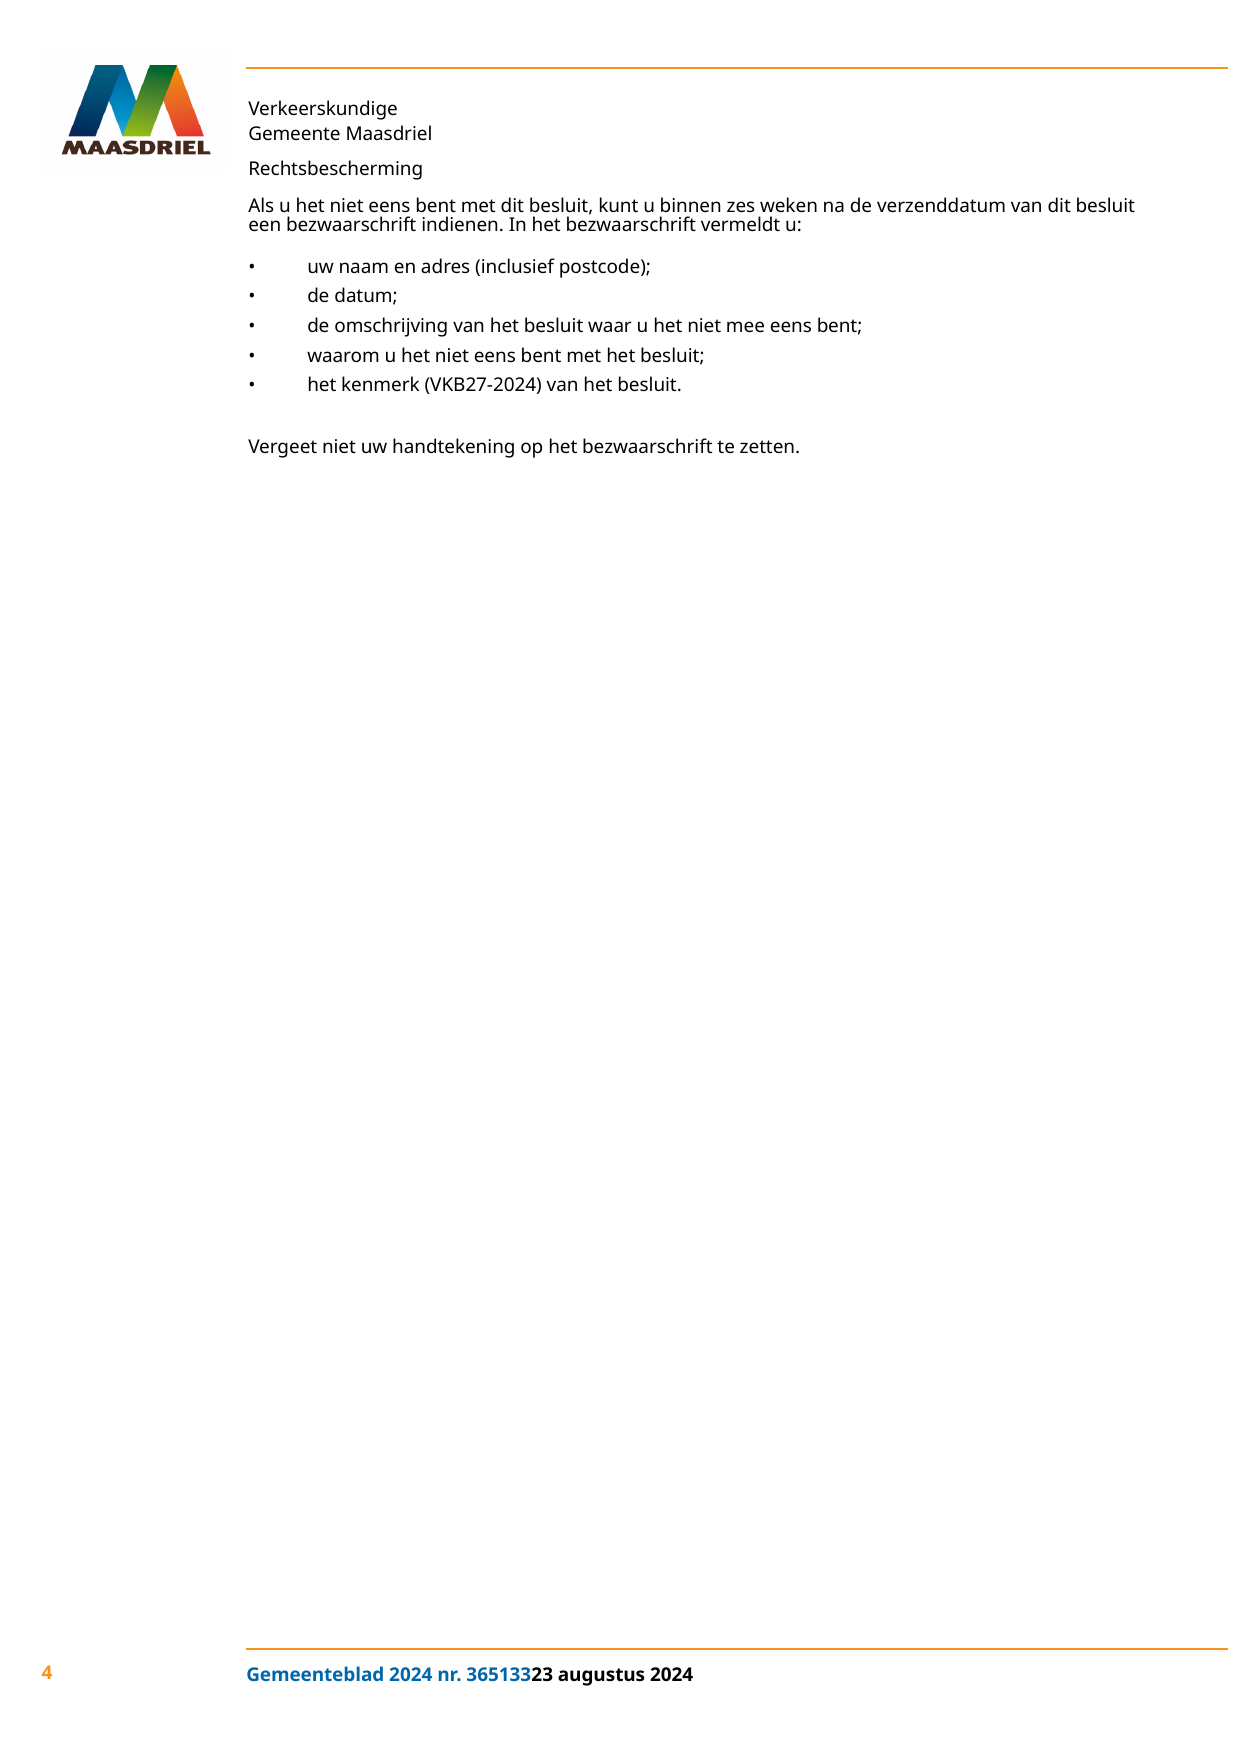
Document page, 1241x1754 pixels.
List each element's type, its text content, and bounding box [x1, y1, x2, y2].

text Rechtsbescherming [248, 160, 1152, 179]
text Vergeet niet uw handtekening op het bezwaarschrift te zetten. [248, 438, 1152, 457]
list het kenmerk (VKB27-2024) van het besluit. [248, 371, 1152, 397]
picture [41, 47, 231, 172]
list uw naam en adres (inclusief postcode); [248, 253, 1152, 279]
text Gemeente Maasdriel [248, 121, 1152, 146]
text Verkeerskundige [248, 95, 1152, 121]
text Als u het niet eens bent met dit besluit, kunt u binnen zes weken na de verzenddatum van dit besluit een bezwaarschrift indienen. In het bezwaarschrift vermeldt u: [248, 197, 1152, 235]
list de datum; [248, 283, 1152, 308]
list waarom u het niet eens bent met het besluit; [248, 342, 1152, 368]
list de omschrijving van het besluit waar u het niet mee eens bent; [248, 312, 1152, 338]
